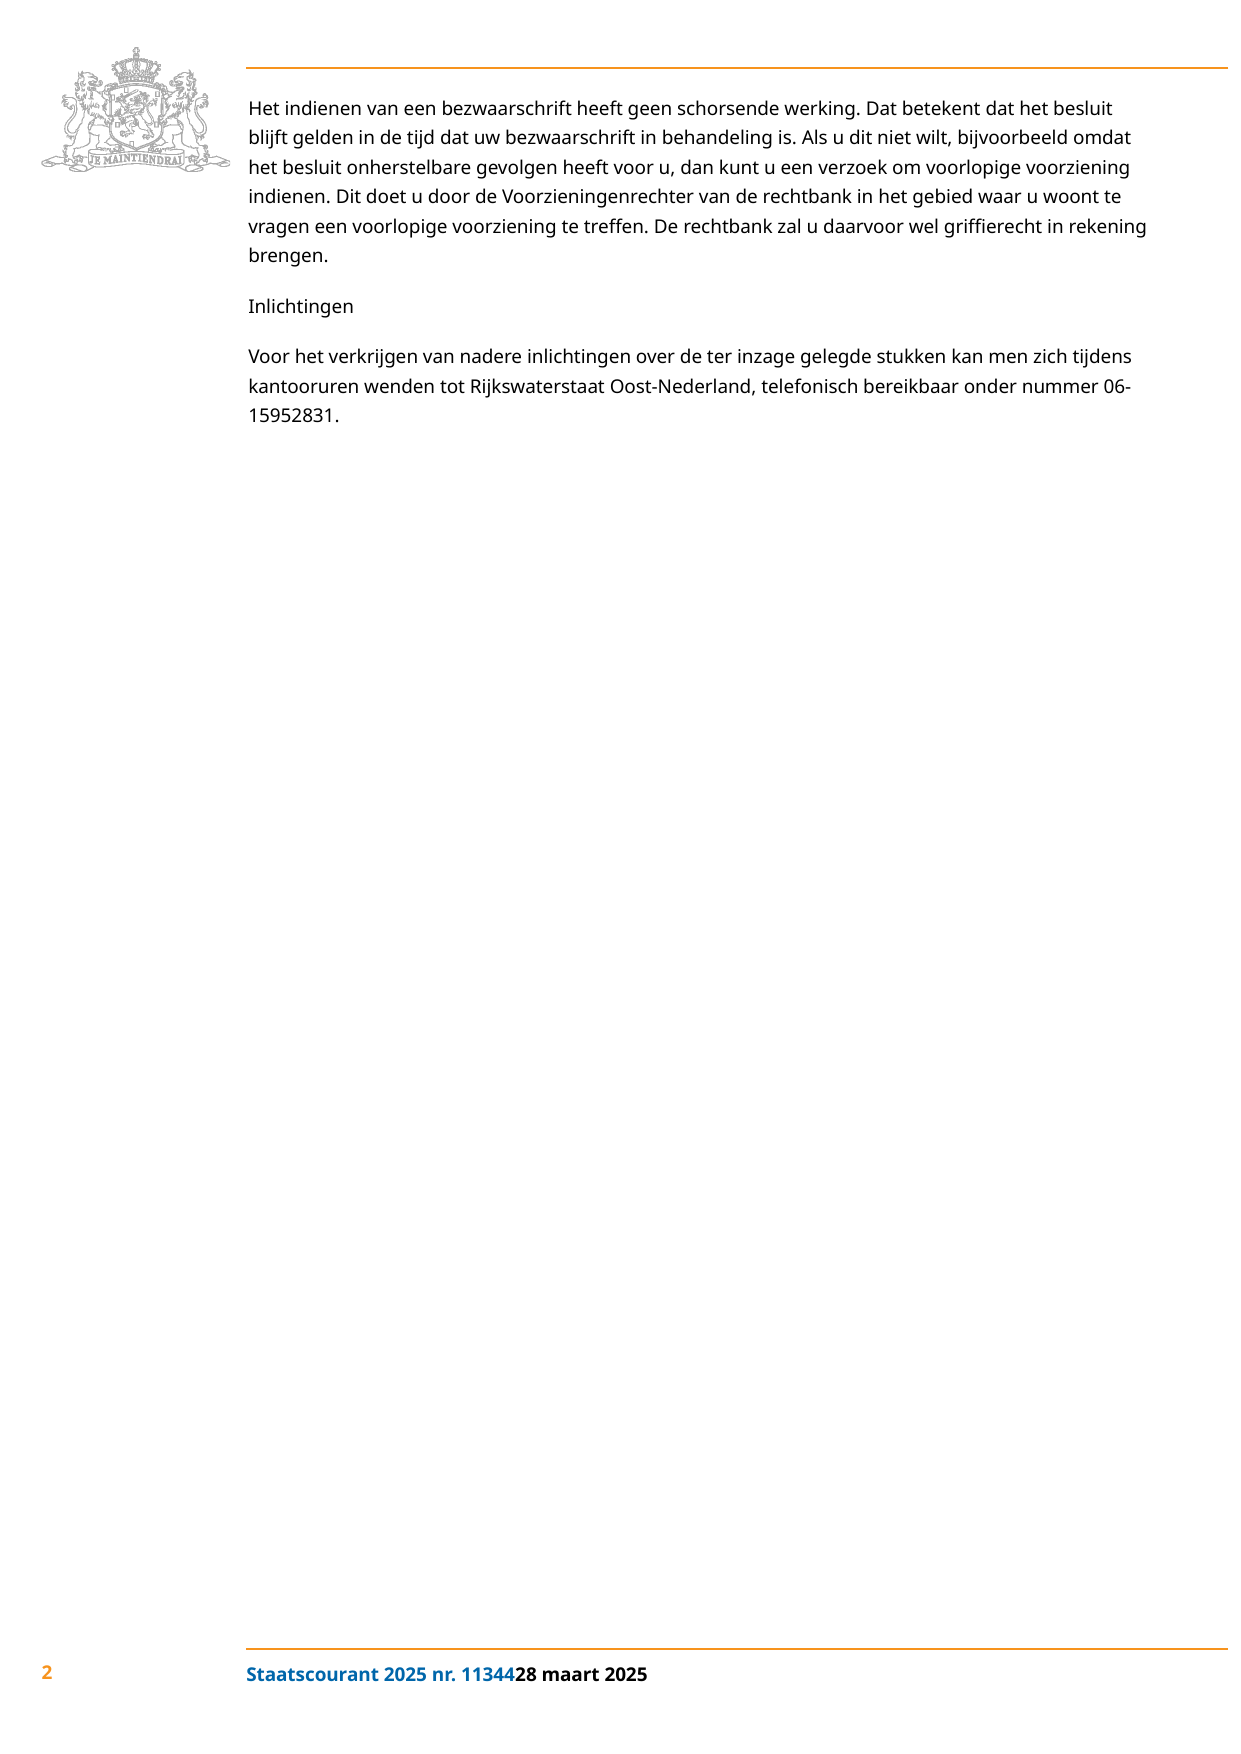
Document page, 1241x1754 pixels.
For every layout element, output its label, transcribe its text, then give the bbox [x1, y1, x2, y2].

text Inlichtingen [248, 293, 1152, 319]
text Het indienen van een bezwaarschrift heeft geen schorsende werking. Dat betekent dat het besluit blijft gelden in de tijd dat uw bezwaarschrift in behandeling is. Als u dit niet wilt, bijvoorbeeld omdat het besluit onherstelbare gevolgen heeft voor u, dan kunt u een verzoek om voorlopige voorziening indienen. Dit doet u door de Voorzieningenrechter van de rechtbank in het gebied waar u woont te vragen een voorlopige voorziening te treffen. De rechtbank zal u daarvoor wel griffierecht in rekening brengen. [248, 95, 1152, 268]
text Voor het verkrijgen van nadere inlichtingen over de ter inzage gelegde stukken kan men zich tijdens kantooruren wenden tot Rijkswaterstaat Oost-Nederland, telefonisch bereikbaar onder nummer 06-15952831. [248, 343, 1152, 428]
picture [41, 47, 231, 172]
